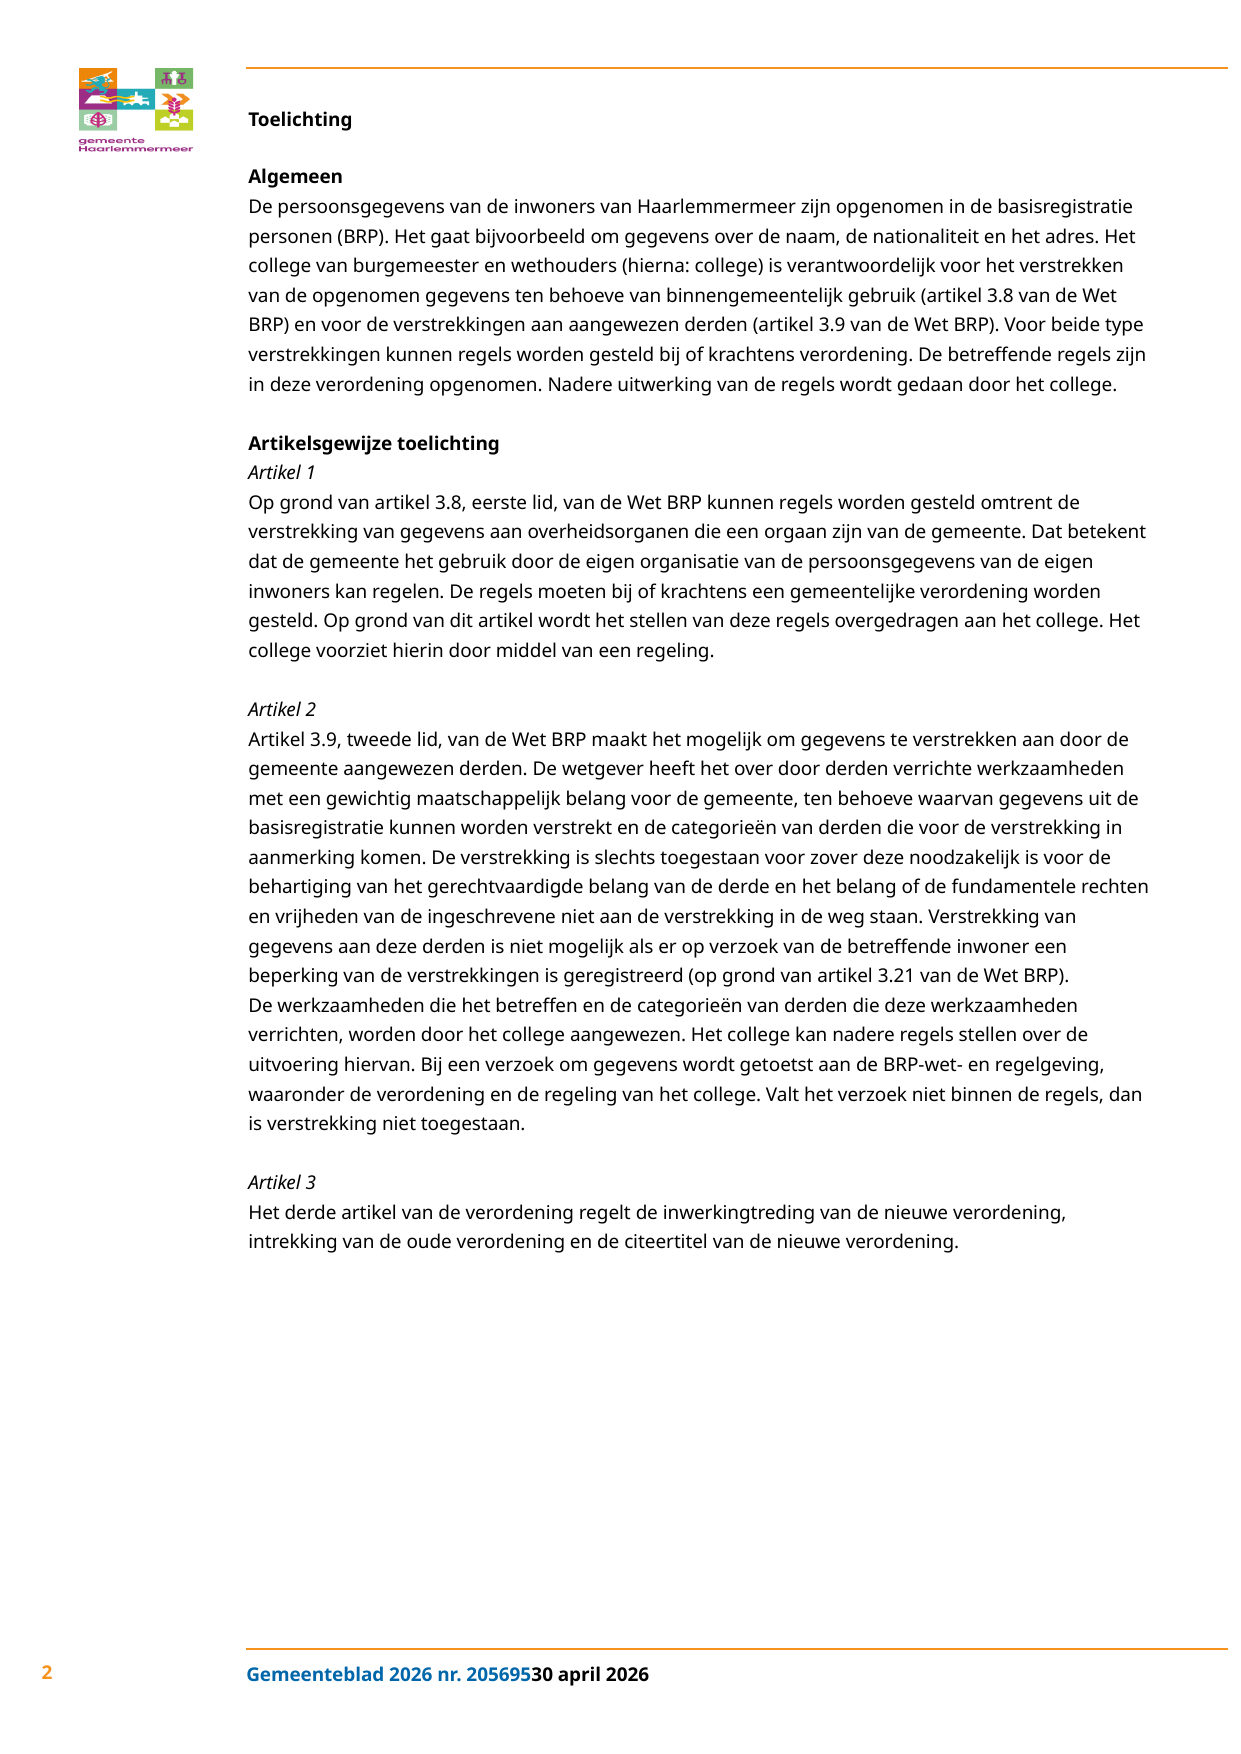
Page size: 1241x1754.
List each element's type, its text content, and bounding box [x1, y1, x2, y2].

text De werkzaamheden die het betreffen en de categorieën van derden die deze werkzaamheden verrichten, worden door het college aangewezen. Het college kan nadere regels stellen over de uitvoering hiervan. Bij een verzoek om gegevens wordt getoetst aan de BRP-wet- en regelgeving, waaronder de verordening en de regeling van het college. Valt het verzoek niet binnen de regels, dan is verstrekking niet toegestaan. [248, 992, 1152, 1136]
text Op grond van artikel 3.8, eerste lid, van de Wet BRP kunnen regels worden gesteld omtrent de verstrekking van gegevens aan overheidsorganen die een orgaan zijn van de gemeente. Dat betekent dat de gemeente het gebruik door de eigen organisatie van de persoonsgegevens van de eigen inwoners kan regelen. De regels moeten bij of krachtens een gemeentelijke verordening worden gesteld. Op grond van dit artikel wordt het stellen van deze regels overgedragen aan het college. Het college voorziet hierin door middel van een regeling. [248, 489, 1152, 663]
text Artikel 3.9, tweede lid, van de Wet BRP maakt het mogelijk om gegevens te verstrekken aan door de gemeente aangewezen derden. De wetgever heeft het over door derden verrichte werkzaamheden met een gewichtig maatschappelijk belang voor de gemeente, ten behoeve waarvan gegevens uit de basisregistratie kunnen worden verstrekt en de categorieën van derden die voor de verstrekking in aanmerking komen. De verstrekking is slechts toegestaan voor zover deze noodzakelijk is voor de behartiging van het gerechtvaardigde belang van de derde en het belang of de fundamentele rechten en vrijheden van de ingeschrevene niet aan de verstrekking in de weg staan. Verstrekking van gegevens aan deze derden is niet mogelijk als er op verzoek van de betreffende inwoner een beperking van de verstrekkingen is geregistreerd (op grond van artikel 3.21 van de Wet BRP). [248, 726, 1152, 988]
text Algemeen [248, 164, 1152, 189]
text Toelichting [248, 95, 1152, 134]
text Artikel 1 [248, 459, 1152, 485]
text De persoonsgegevens van de inwoners van Haarlemmermeer zijn opgenomen in de basisregistratie personen (BRP). Het gaat bijvoorbeeld om gegevens over de naam, de nationaliteit en het adres. Het college van burgemeester en wethouders (hierna: college) is verantwoordelijk voor het verstrekken van de opgenomen gegevens ten behoeve van binnengemeentelijk gebruik (artikel 3.8 van de Wet BRP) en voor de verstrekkingen aan aangewezen derden (artikel 3.9 van de Wet BRP). Voor beide type verstrekkingen kunnen regels worden gesteld bij of krachtens verordening. De betreffende regels zijn in deze verordening opgenomen. Nadere uitwerking van de regels wordt gedaan door het college. [248, 193, 1152, 396]
picture [41, 47, 231, 172]
text Artikel 3 [248, 1169, 1152, 1195]
text Het derde artikel van de verordening regelt de inwerkingtreding van de nieuwe verordening, intrekking van de oude verordening en de citeertitel van de nieuwe verordening. [248, 1199, 1152, 1254]
text Artikelsgewijze toelichting [248, 430, 1152, 456]
text Artikel 2 [248, 696, 1152, 722]
